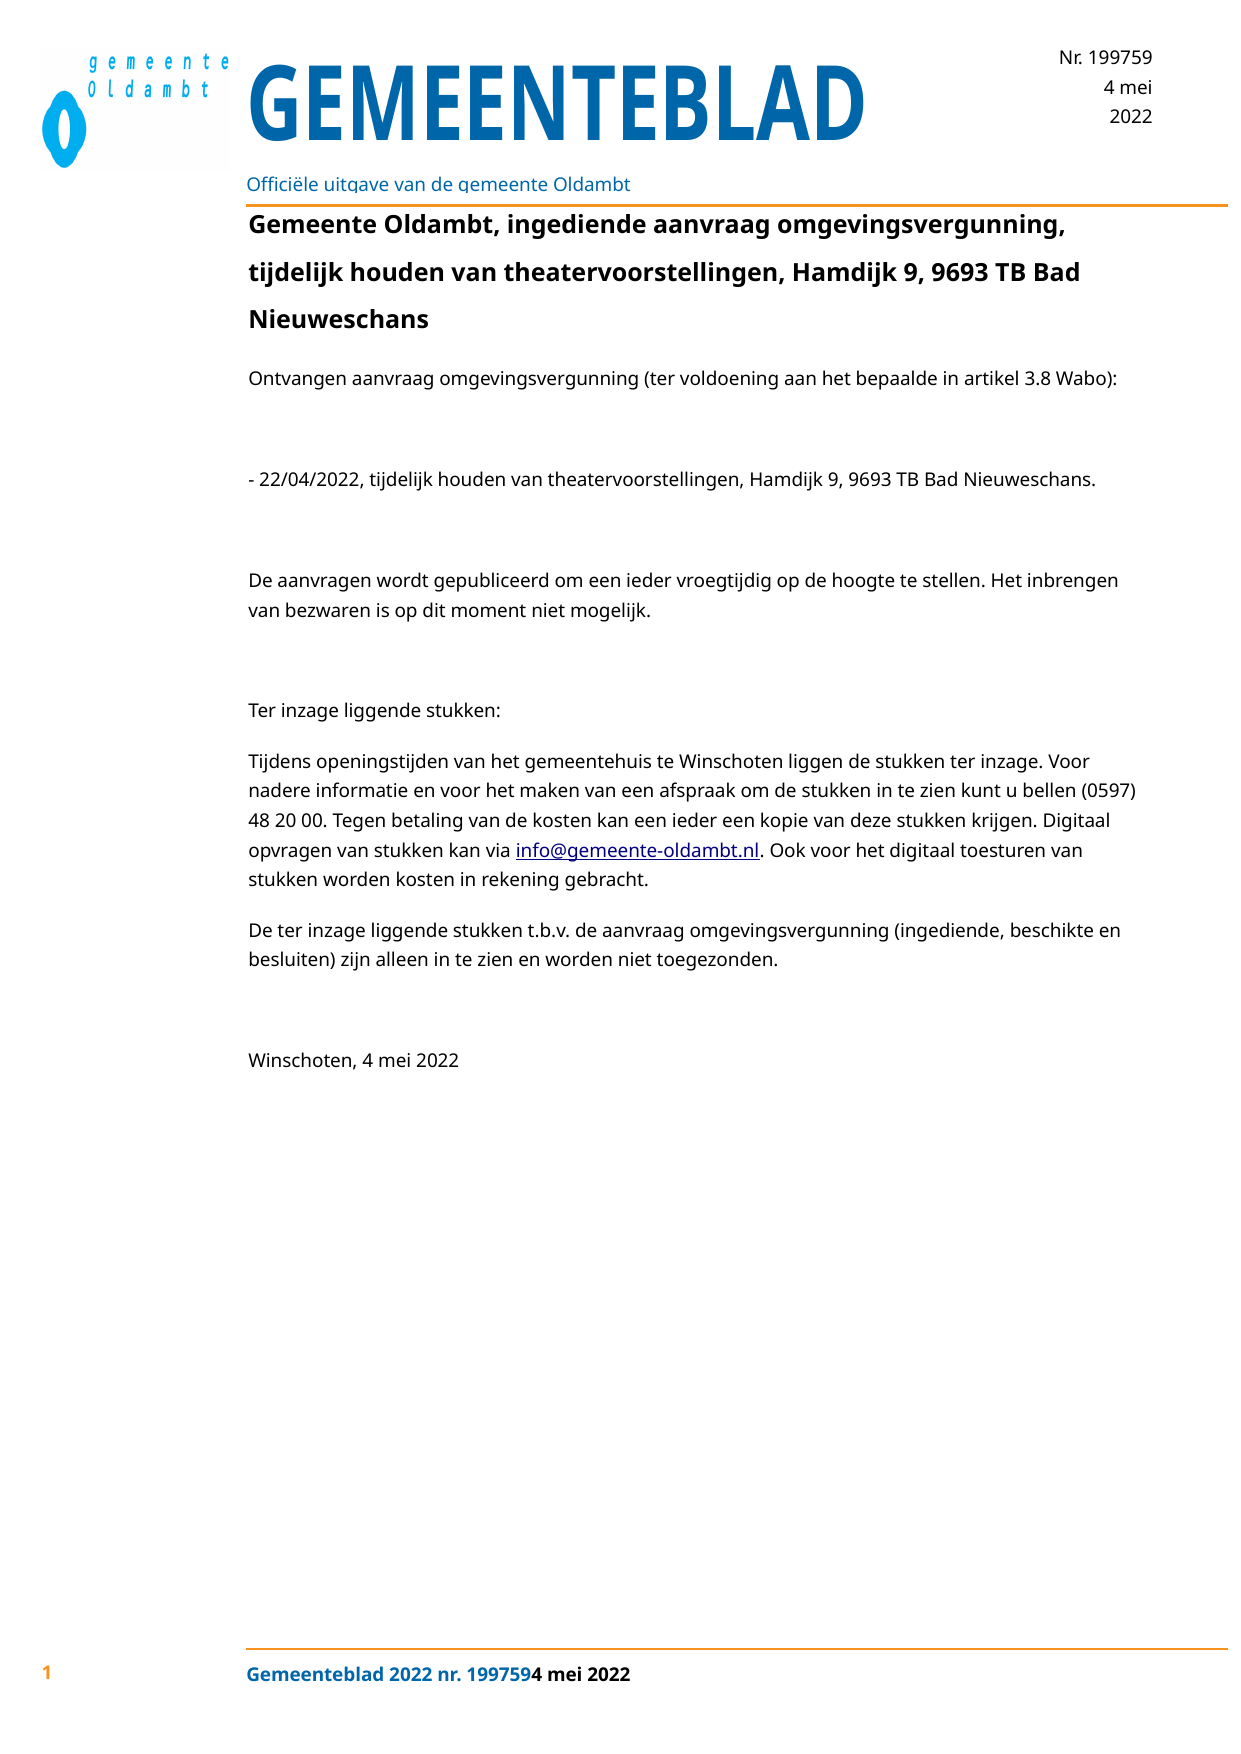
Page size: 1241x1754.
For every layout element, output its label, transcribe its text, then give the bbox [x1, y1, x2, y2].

text - 22/04/2022, tijdelijk houden van theatervoorstellingen, Hamdijk 9, 9693 TB Bad Nieuweschans. [248, 466, 1152, 492]
text Ontvangen aanvraag omgevingsvergunning (ter voldoening aan het bepaalde in artikel 3.8 Wabo): [248, 366, 1152, 391]
picture [41, 47, 231, 172]
text De aanvragen wordt gepubliceerd om een ieder vroegtijdig op de hoogte te stellen. Het inbrengen van bezwaren is op dit moment niet mogelijk. [248, 567, 1152, 622]
text De ter inzage liggende stukken t.b.v. de aanvraag omgevingsvergunning (ingediende, beschikte en besluiten) zijn alleen in te zien en worden niet toegezonden. [248, 917, 1152, 972]
text Tijdens openingstijden van het gemeentehuis te Winschoten liggen de stukken ter inzage. Voor nadere informatie en voor het maken van een afspraak om de stukken in te zien kunt u bellen (0597) 48 20 00. Tegen betaling van de kosten kan een ieder een kopie van deze stukken krijgen. Digitaal opvragen van stukken kan via info@gemeente-oldambt.nl. Ook voor het digitaal toesturen van stukken worden kosten in rekening gebracht. [248, 748, 1152, 892]
text Winschoten, 4 mei 2022 [248, 1047, 1152, 1073]
text Gemeente Oldambt, ingediende aanvraag omgevingsvergunning, tijdelijk houden van theatervoorstellingen, Hamdijk 9, 9693 TB Bad Nieuweschans [248, 207, 1152, 336]
text Ter inzage liggende stukken: [248, 698, 1152, 723]
